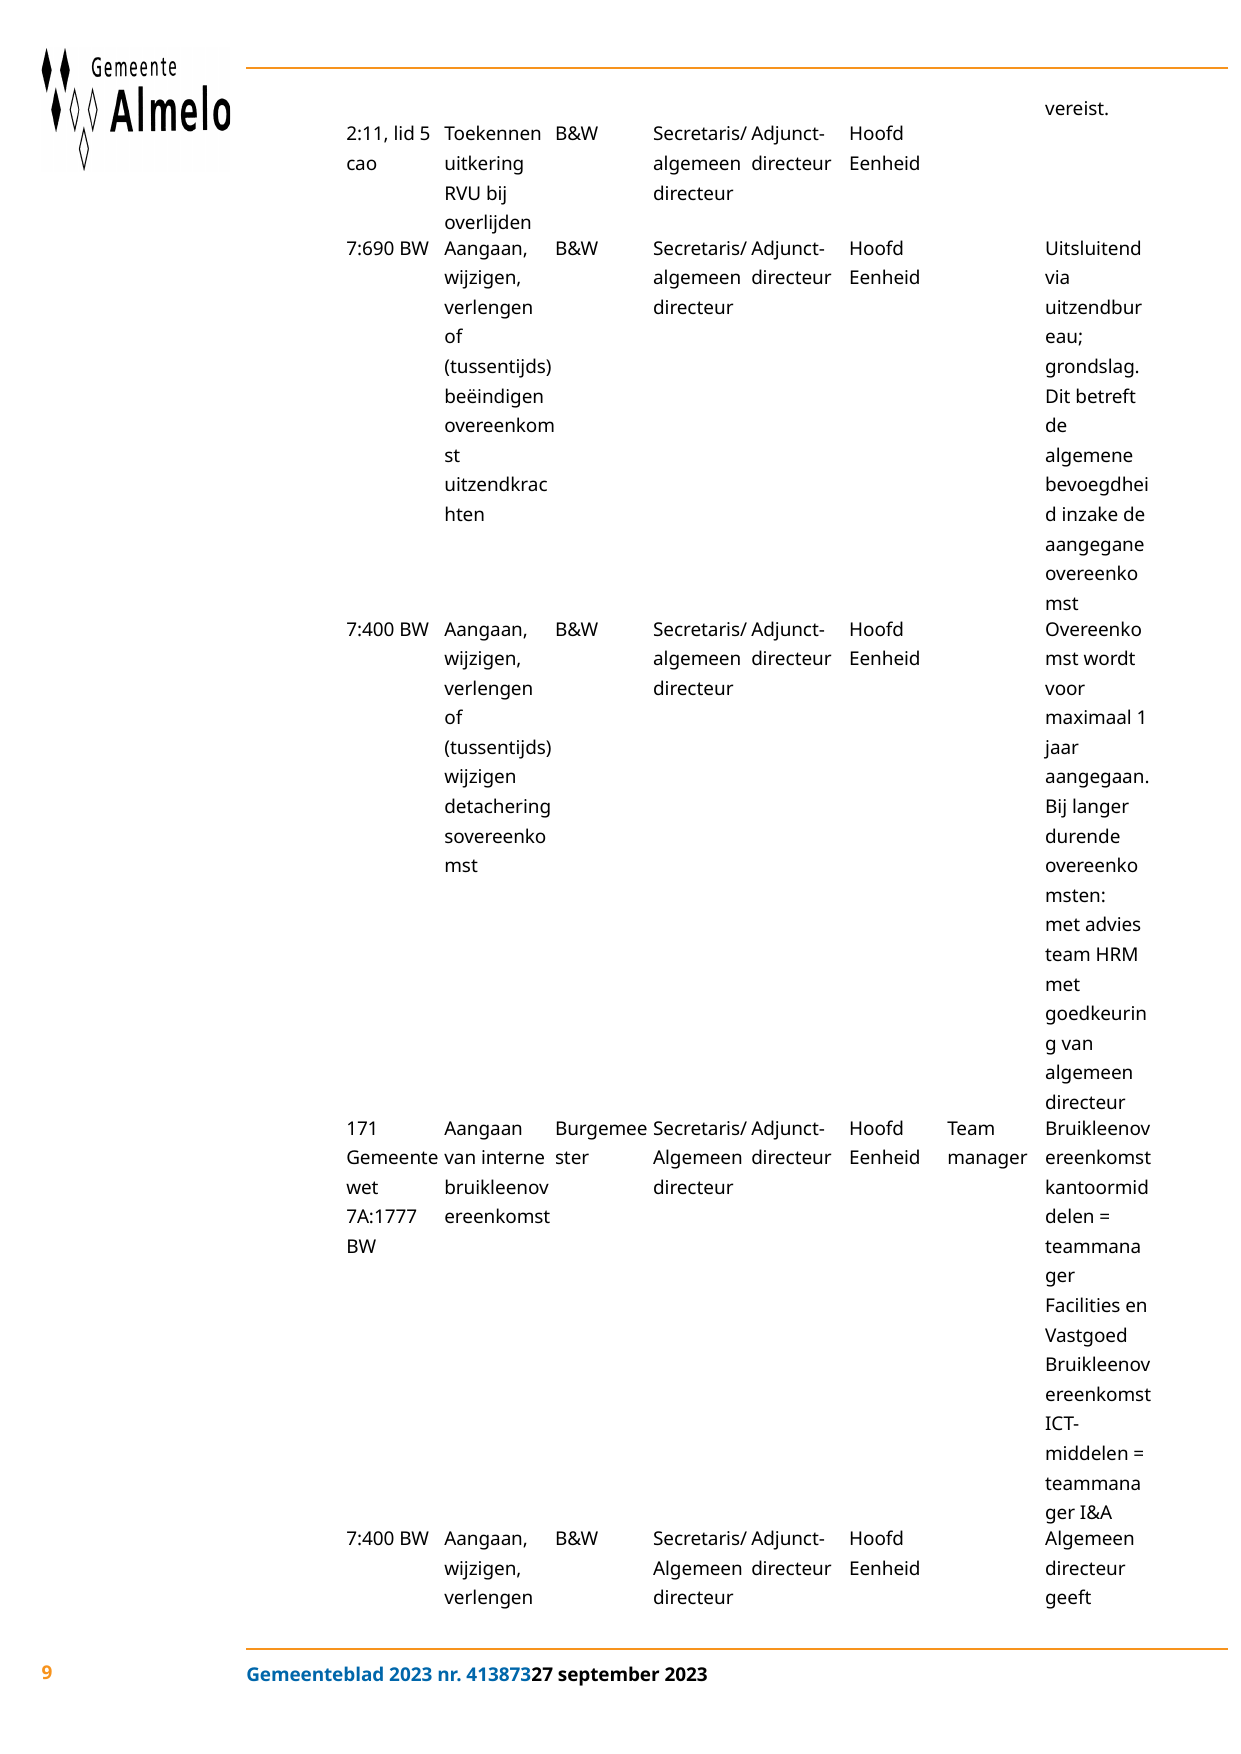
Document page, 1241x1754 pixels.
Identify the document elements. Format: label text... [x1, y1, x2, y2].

table_cell Aangaan, wijzigen, verlengen of (tussentijds) wijzigen detacheringsovereenkomst [444, 616, 555, 1115]
table_cell Adjunct-directeur [751, 235, 849, 616]
table_cell Uitsluitend via uitzendbureau; grondslag. Dit betreft de algemene bevoegdheid inzake de aangegane overeenkomst [1045, 235, 1152, 616]
table_cell Adjunct-directeur [751, 121, 849, 235]
table_cell B&W [555, 616, 653, 1115]
table_cell Adjunct-directeur [751, 616, 849, 1115]
table_cell [947, 121, 1045, 235]
table_cell [653, 95, 751, 121]
table_cell Secretaris/ Algemeen directeur [653, 1525, 751, 1610]
table_cell Secretaris/ algemeen directeur [653, 616, 751, 1115]
table_cell [248, 235, 346, 616]
table_cell 7:400 BW [346, 616, 444, 1115]
table_cell Toekennen uitkering RVU bij overlijden [444, 121, 555, 235]
table_cell Burgemeester [555, 1115, 653, 1525]
table_cell B&W [555, 1525, 653, 1610]
table_cell 7:690 BW [346, 235, 444, 616]
table_cell [248, 95, 346, 121]
table_cell [1045, 121, 1152, 235]
table_cell [555, 95, 653, 121]
table_cell [947, 616, 1045, 1115]
table_cell Hoofd Eenheid [849, 121, 947, 235]
table_cell Secretaris/ algemeen directeur [653, 235, 751, 616]
table_cell Secretaris/ Algemeen directeur [653, 1115, 751, 1525]
table_cell [444, 95, 555, 121]
table_cell [248, 1115, 346, 1525]
table_cell [751, 95, 849, 121]
table_cell B&W [555, 235, 653, 616]
table_cell Team manager [947, 1115, 1045, 1525]
table_cell [849, 95, 947, 121]
table_cell Hoofd Eenheid [849, 235, 947, 616]
table_cell Hoofd Eenheid [849, 1115, 947, 1525]
table_cell [947, 95, 1045, 121]
table_cell [248, 1525, 346, 1610]
table_cell vereist. [1045, 95, 1152, 121]
table_cell Overeenkomst wordt voor maximaal 1 jaar aangegaan. Bij langer durende overeenkomsten: met advies team HRM met goedkeuring van algemeen directeur [1045, 616, 1152, 1115]
picture [41, 47, 231, 172]
table_cell Aangaan van interne bruikleenovereenkomst [444, 1115, 555, 1525]
table_cell [947, 1525, 1045, 1610]
table_cell Adjunct-directeur [751, 1115, 849, 1525]
table_cell Secretaris/ algemeen directeur [653, 121, 751, 235]
table_cell Bruikleenovereenkomst kantoormiddelen = teammanager Facilities en Vastgoed Bruikleenovereenkomst ICT-middelen = teammanager I&A [1045, 1115, 1152, 1525]
table_cell [346, 95, 444, 121]
table_cell [947, 235, 1045, 616]
table_cell B&W [555, 121, 653, 235]
table_cell 171 Gemeentewet 7A:1777 BW [346, 1115, 444, 1525]
table_cell Algemeen directeur geeft [1045, 1525, 1152, 1610]
table_cell [248, 616, 346, 1115]
table_cell 2:11, lid 5 cao [346, 121, 444, 235]
table_cell Hoofd Eenheid [849, 616, 947, 1115]
table_cell [248, 121, 346, 235]
table_cell Aangaan, wijzigen, verlengen of (tussentijds) beëindigen overeenkomst uitzendkrachten [444, 235, 555, 616]
table_cell Adjunct-directeur [751, 1525, 849, 1610]
table_cell Aangaan, wijzigen, verlengen [444, 1525, 555, 1610]
table_cell 7:400 BW [346, 1525, 444, 1610]
table_cell Hoofd Eenheid [849, 1525, 947, 1610]
